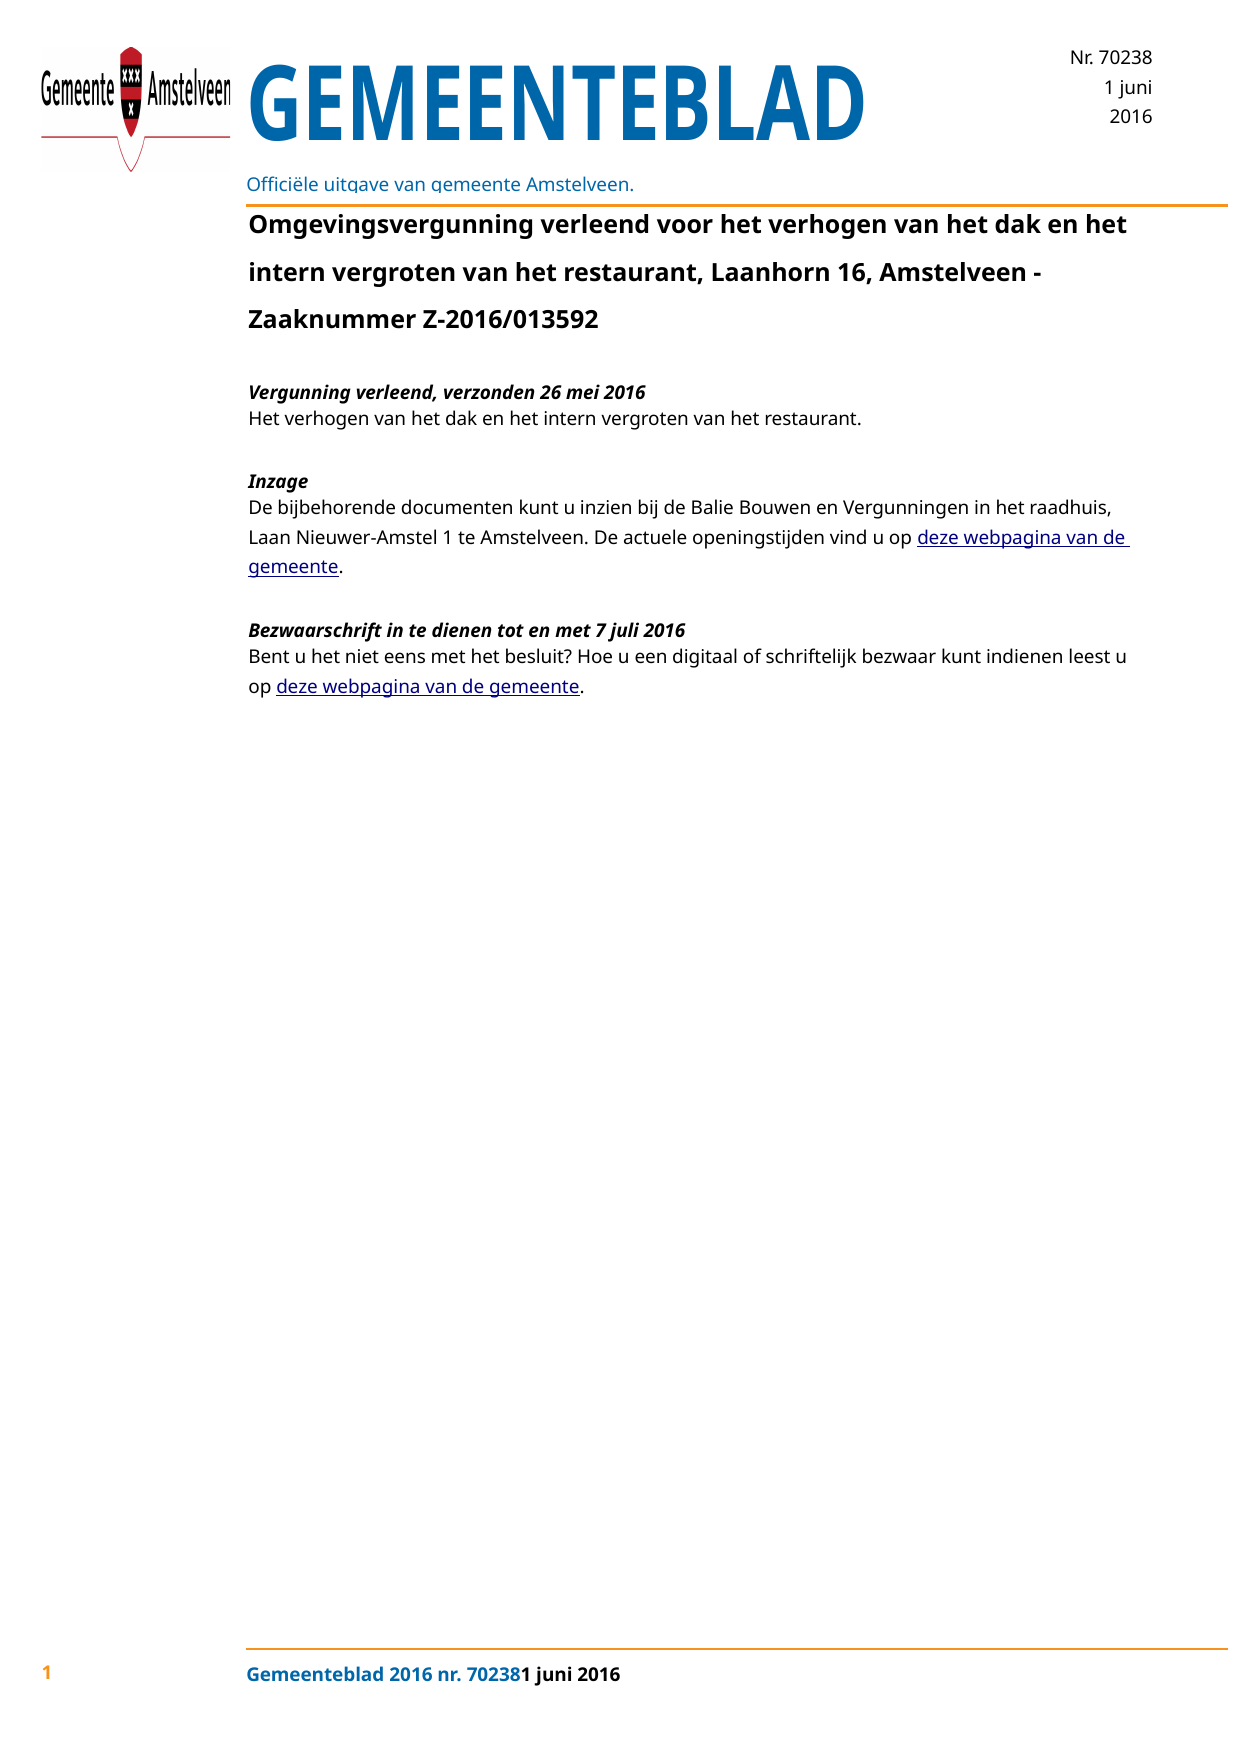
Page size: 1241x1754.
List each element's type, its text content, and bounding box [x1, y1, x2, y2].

text Omgevingsvergunning verleend voor het verhogen van het dak en het intern vergroten van het restaurant, Laanhorn 16, Amstelveen - Zaaknummer Z-2016/013592 [248, 207, 1152, 336]
text Bezwaarschrift in te dienen tot en met 7 juli 2016 [248, 618, 1152, 643]
picture [41, 47, 231, 172]
text Inzage [248, 469, 1152, 494]
text Vergunning verleend, verzonden 26 mei 2016 [248, 379, 1152, 405]
text Bent u het niet eens met het besluit? Hoe u een digitaal of schriftelijk bezwaar kunt indienen leest u op deze webpagina van de gemeente. [248, 643, 1152, 699]
text De bijbehorende documenten kunt u inzien bij de Balie Bouwen en Vergunningen in het raadhuis, Laan Nieuwer-Amstel 1 te Amstelveen. De actuele openingstijden vind u op deze webpagina van de gemeente. [248, 494, 1152, 579]
text Het verhogen van het dak en het intern vergroten van het restaurant. [248, 405, 1152, 431]
